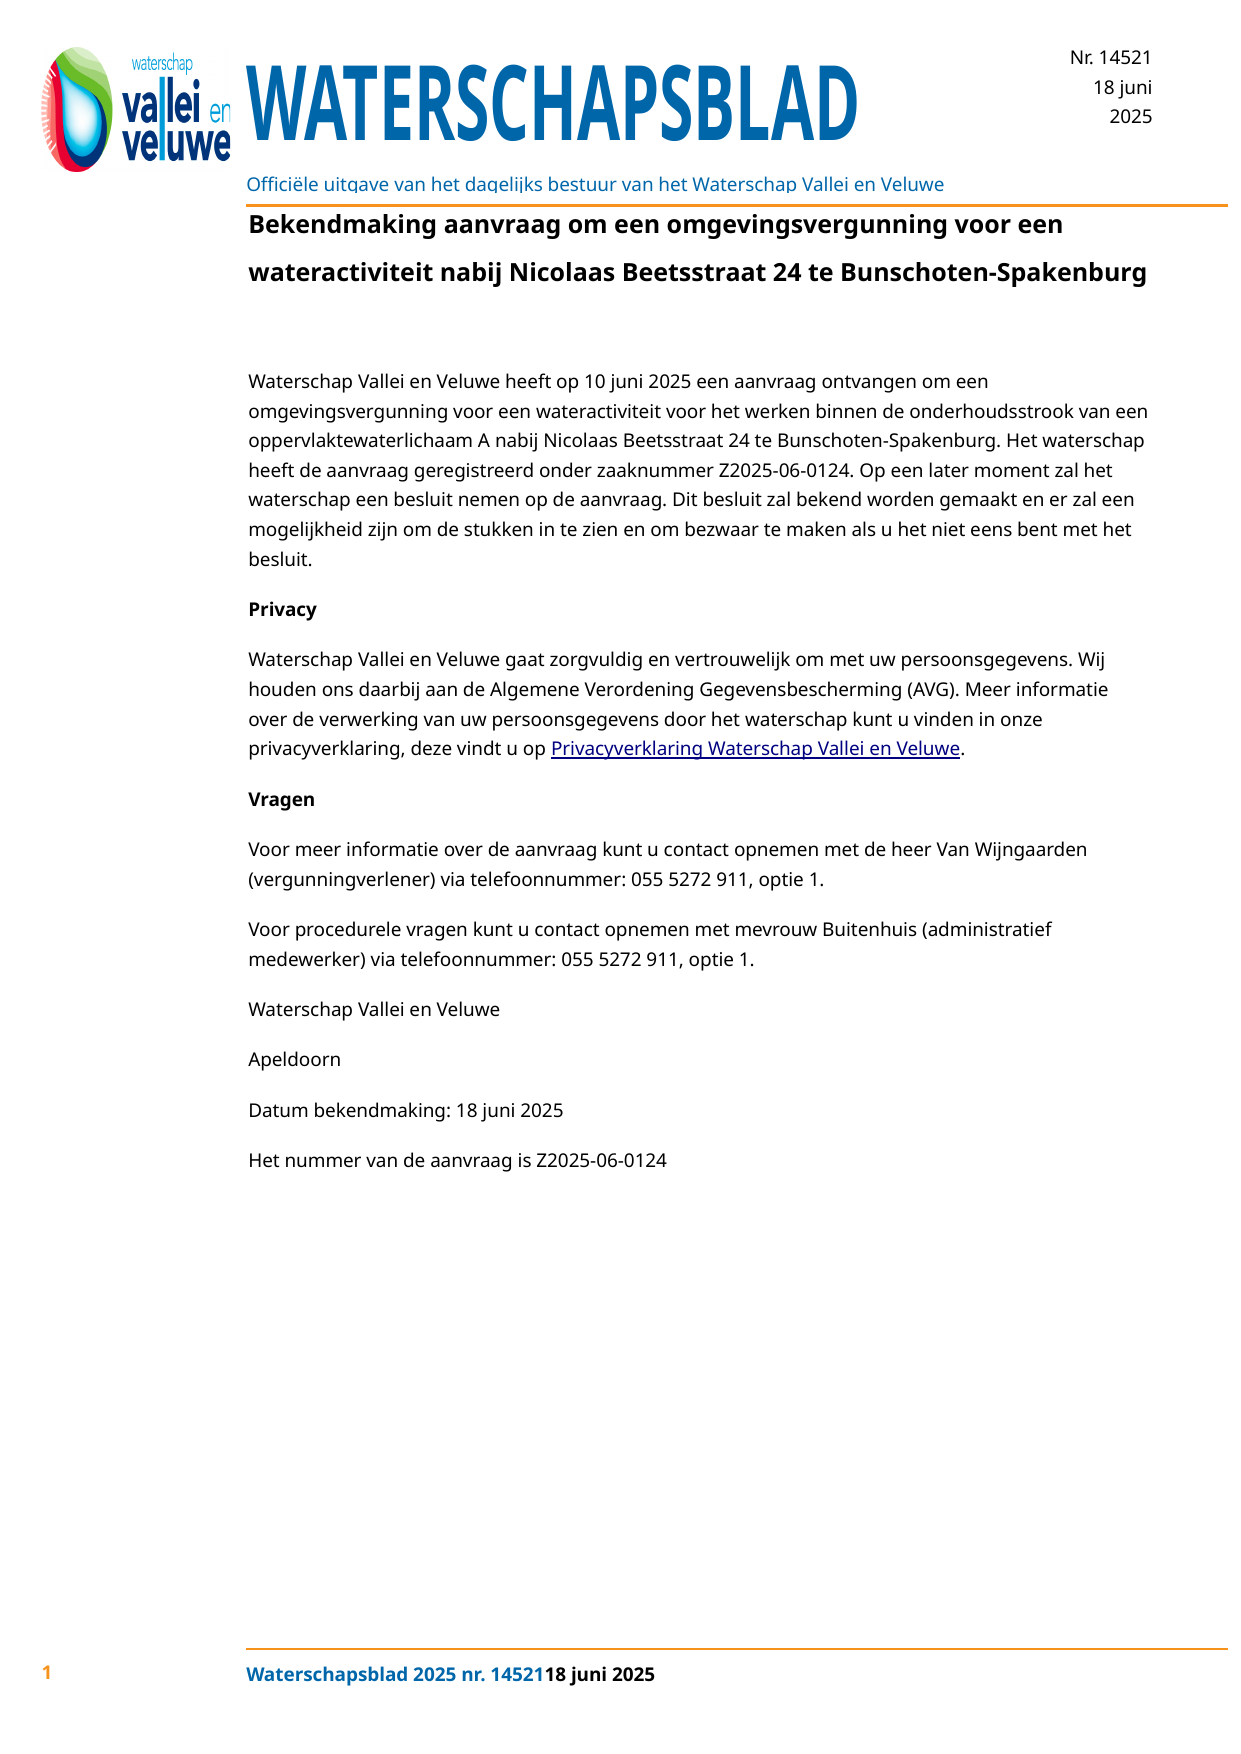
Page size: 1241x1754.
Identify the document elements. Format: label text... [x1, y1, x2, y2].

text Waterschap Vallei en Veluwe heeft op 10 juni 2025 een aanvraag ontvangen om een omgevingsvergunning voor een wateractiviteit voor het werken binnen de onderhoudsstrook van een oppervlaktewaterlichaam A nabij Nicolaas Beetsstraat 24 te Bunschoten-Spakenburg. Het waterschap heeft de aanvraag geregistreerd onder zaaknummer Z2025-06-0124. Op een later moment zal het waterschap een besluit nemen op de aanvraag. Dit besluit zal bekend worden gemaakt en er zal een mogelijkheid zijn om de stukken in te zien en om bezwaar te maken als u het niet eens bent met het besluit. [248, 368, 1152, 572]
text Apeldoorn [248, 1047, 1152, 1072]
text Vragen [248, 786, 1152, 812]
text Het nummer van de aanvraag is Z2025-06-0124 [248, 1147, 1152, 1173]
text Bekendmaking aanvraag om een omgevingsvergunning voor een wateractiviteit nabij Nicolaas Beetsstraat 24 te Bunschoten-Spakenburg [248, 207, 1152, 288]
picture [41, 47, 231, 172]
text Voor procedurele vragen kunt u contact opnemen met mevrouw Buitenhuis (administratief medewerker) via telefoonnummer: 055 5272 911, optie 1. [248, 916, 1152, 972]
text Voor meer informatie over de aanvraag kunt u contact opnemen met de heer Van Wijngaarden (vergunningverlener) via telefoonnummer: 055 5272 911, optie 1. [248, 836, 1152, 892]
text Datum bekendmaking: 18 juni 2025 [248, 1097, 1152, 1123]
text Waterschap Vallei en Veluwe gaat zorgvuldig en vertrouwelijk om met uw persoonsgegevens. Wij houden ons daarbij aan de Algemene Verordening Gegevensbescherming (AVG). Meer informatie over de verwerking van uw persoonsgegevens door het waterschap kunt u vinden in onze privacyverklaring, deze vindt u op Privacyverklaring Waterschap Vallei en Veluwe. [248, 647, 1152, 761]
text Privacy [248, 596, 1152, 622]
text Waterschap Vallei en Veluwe [248, 996, 1152, 1022]
